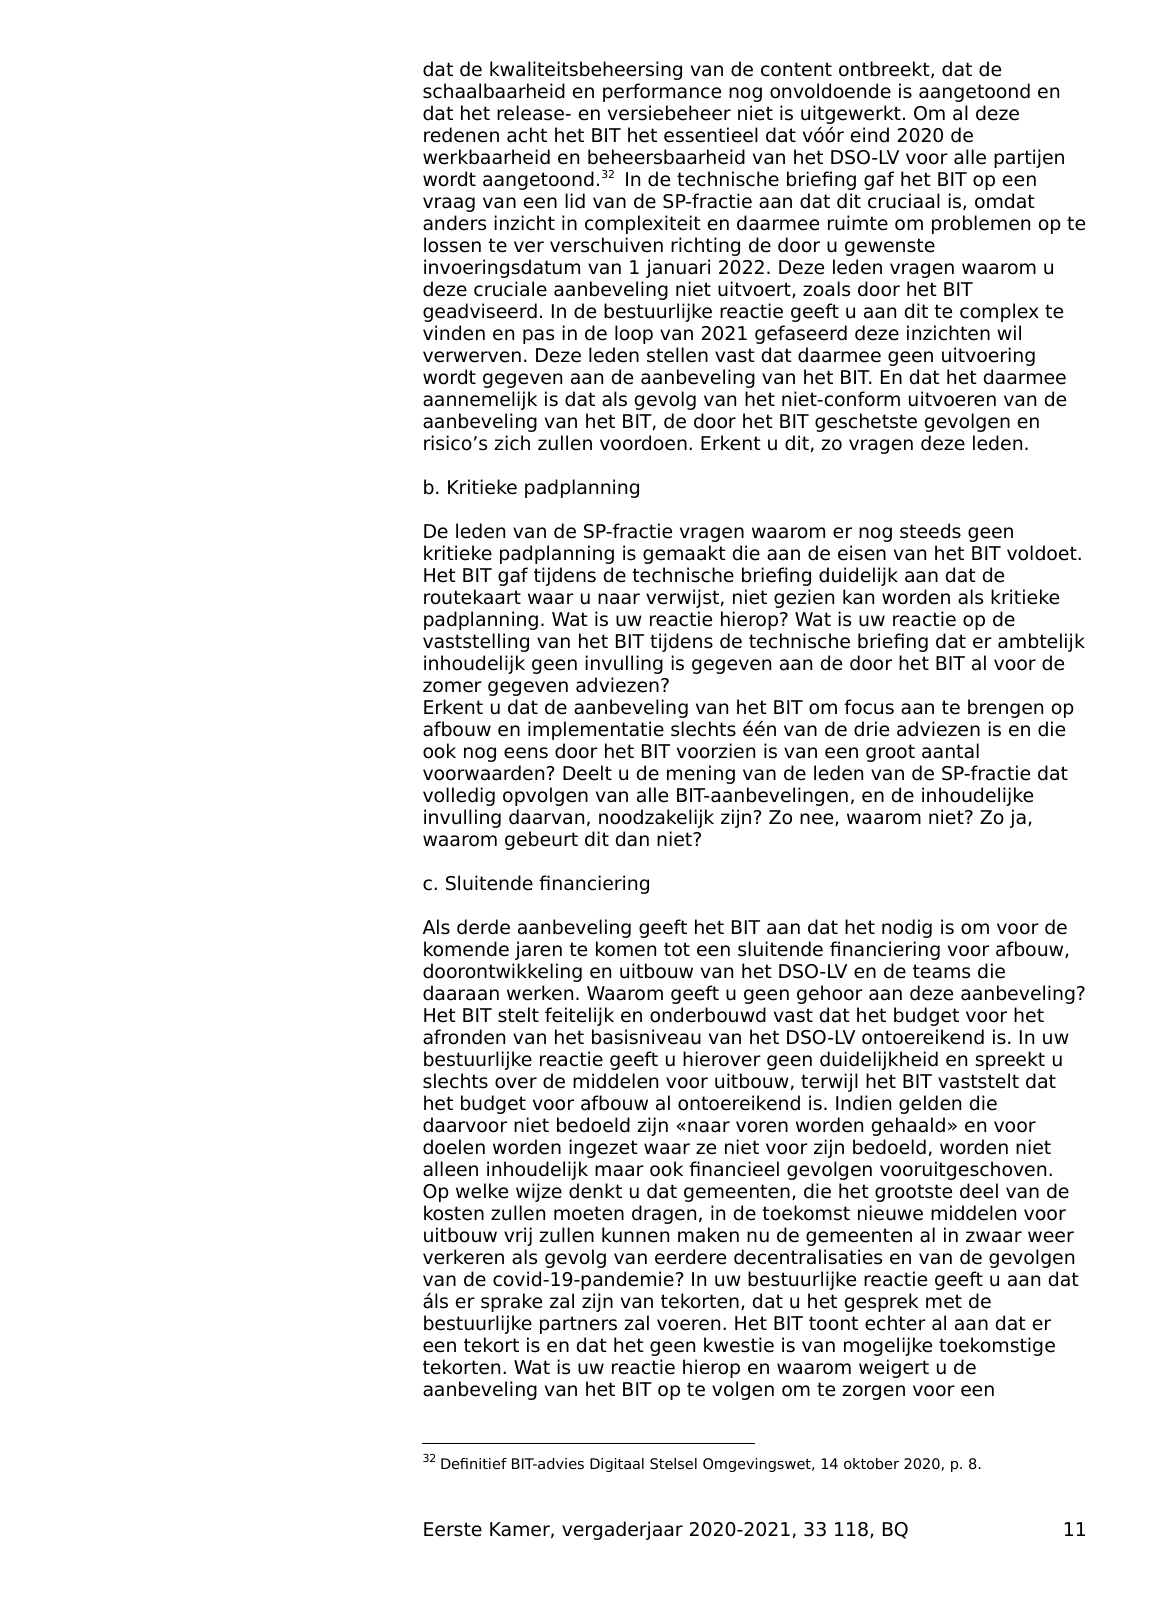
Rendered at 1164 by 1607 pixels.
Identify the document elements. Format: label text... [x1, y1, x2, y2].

text dat de kwaliteitsbeheersing van de content ontbreekt, dat de schaalbaarheid en performance nog onvoldoende is aangetoond en dat het release- en versiebeheer niet is uitgewerkt. Om al deze redenen acht het BIT het essentieel dat vóór eind 2020 de werkbaarheid en beheersbaarheid van het DSO-LV voor alle partijen wordt aangetoond. In de technische briefing gaf het BIT op een vraag van een lid van de SP-fractie aan dat dit cruciaal is, omdat anders inzicht in complexiteit en daarmee ruimte om problemen op te lossen te ver verschuiven richting de door u gewenste invoeringsdatum van 1 januari 2022. Deze leden vragen waarom u deze cruciale aanbeveling niet uitvoert, zoals door het BIT geadviseerd. In de bestuurlijke reactie geeft u aan dit te complex te vinden en pas in de loop van 2021 gefaseerd deze inzichten wil verwerven. Deze leden stellen vast dat daarmee geen uitvoering wordt gegeven aan de aanbeveling van het BIT. En dat het daarmee aannemelijk is dat als gevolg van het niet-conform uitvoeren van de aanbeveling van het BIT, de door het BIT geschetste gevolgen en risico’s zich zullen voordoen. Erkent u dit, zo vragen deze leden. [422, 59, 1087, 455]
subtitle b. Kritieke padplanning [422, 477, 1087, 499]
text Definitief BIT-advies Digitaal Stelsel Omgevingswet, 14 oktober 2020, p. 8. [422, 1452, 1087, 1474]
text Als derde aanbeveling geeft het BIT aan dat het nodig is om voor de komende jaren te komen tot een sluitende financiering voor afbouw, doorontwikkeling en uitbouw van het DSO-LV en de teams die daaraan werken. Waarom geeft u geen gehoor aan deze aanbeveling? Het BIT stelt feitelijk en onderbouwd vast dat het budget voor het afronden van het basisniveau van het DSO-LV ontoereikend is. In uw bestuurlijke reactie geeft u hierover geen duidelijkheid en spreekt u slechts over de middelen voor uitbouw, terwijl het BIT vaststelt dat het budget voor afbouw al ontoereikend is. Indien gelden die daarvoor niet bedoeld zijn «naar voren worden gehaald» en voor doelen worden ingezet waar ze niet voor zijn bedoeld, worden niet alleen inhoudelijk maar ook financieel gevolgen vooruitgeschoven. Op welke wijze denkt u dat gemeenten, die het grootste deel van de kosten zullen moeten dragen, in de toekomst nieuwe middelen voor uitbouw vrij zullen kunnen maken nu de gemeenten al in zwaar weer verkeren als gevolg van eerdere decentralisaties en van de gevolgen van de covid-19-pandemie? In uw bestuurlijke reactie geeft u aan dat áls er sprake zal zijn van tekorten, dat u het gesprek met de bestuurlijke partners zal voeren. Het BIT toont echter al aan dat er een tekort is en dat het geen kwestie is van mogelijke toekomstige tekorten. Wat is uw reactie hierop en waarom weigert u de aanbeveling van het BIT op te volgen om te zorgen voor een [422, 917, 1087, 1401]
text Erkent u dat de aanbeveling van het BIT om focus aan te brengen op afbouw en implementatie slechts één van de drie adviezen is en die ook nog eens door het BIT voorzien is van een groot aantal voorwaarden? Deelt u de mening van de leden van de SP-fractie dat volledig opvolgen van alle BIT-aanbevelingen, en de inhoudelijke invulling daarvan, noodzakelijk zijn? Zo nee, waarom niet? Zo ja, waarom gebeurt dit dan niet? [422, 697, 1087, 851]
text De leden van de SP-fractie vragen waarom er nog steeds geen kritieke padplanning is gemaakt die aan de eisen van het BIT voldoet. Het BIT gaf tijdens de technische briefing duidelijk aan dat de routekaart waar u naar verwijst, niet gezien kan worden als kritieke padplanning. Wat is uw reactie hierop? Wat is uw reactie op de vaststelling van het BIT tijdens de technische briefing dat er ambtelijk inhoudelijk geen invulling is gegeven aan de door het BIT al voor de zomer gegeven adviezen? [422, 521, 1087, 697]
subtitle c. Sluitende financiering [422, 873, 1087, 895]
